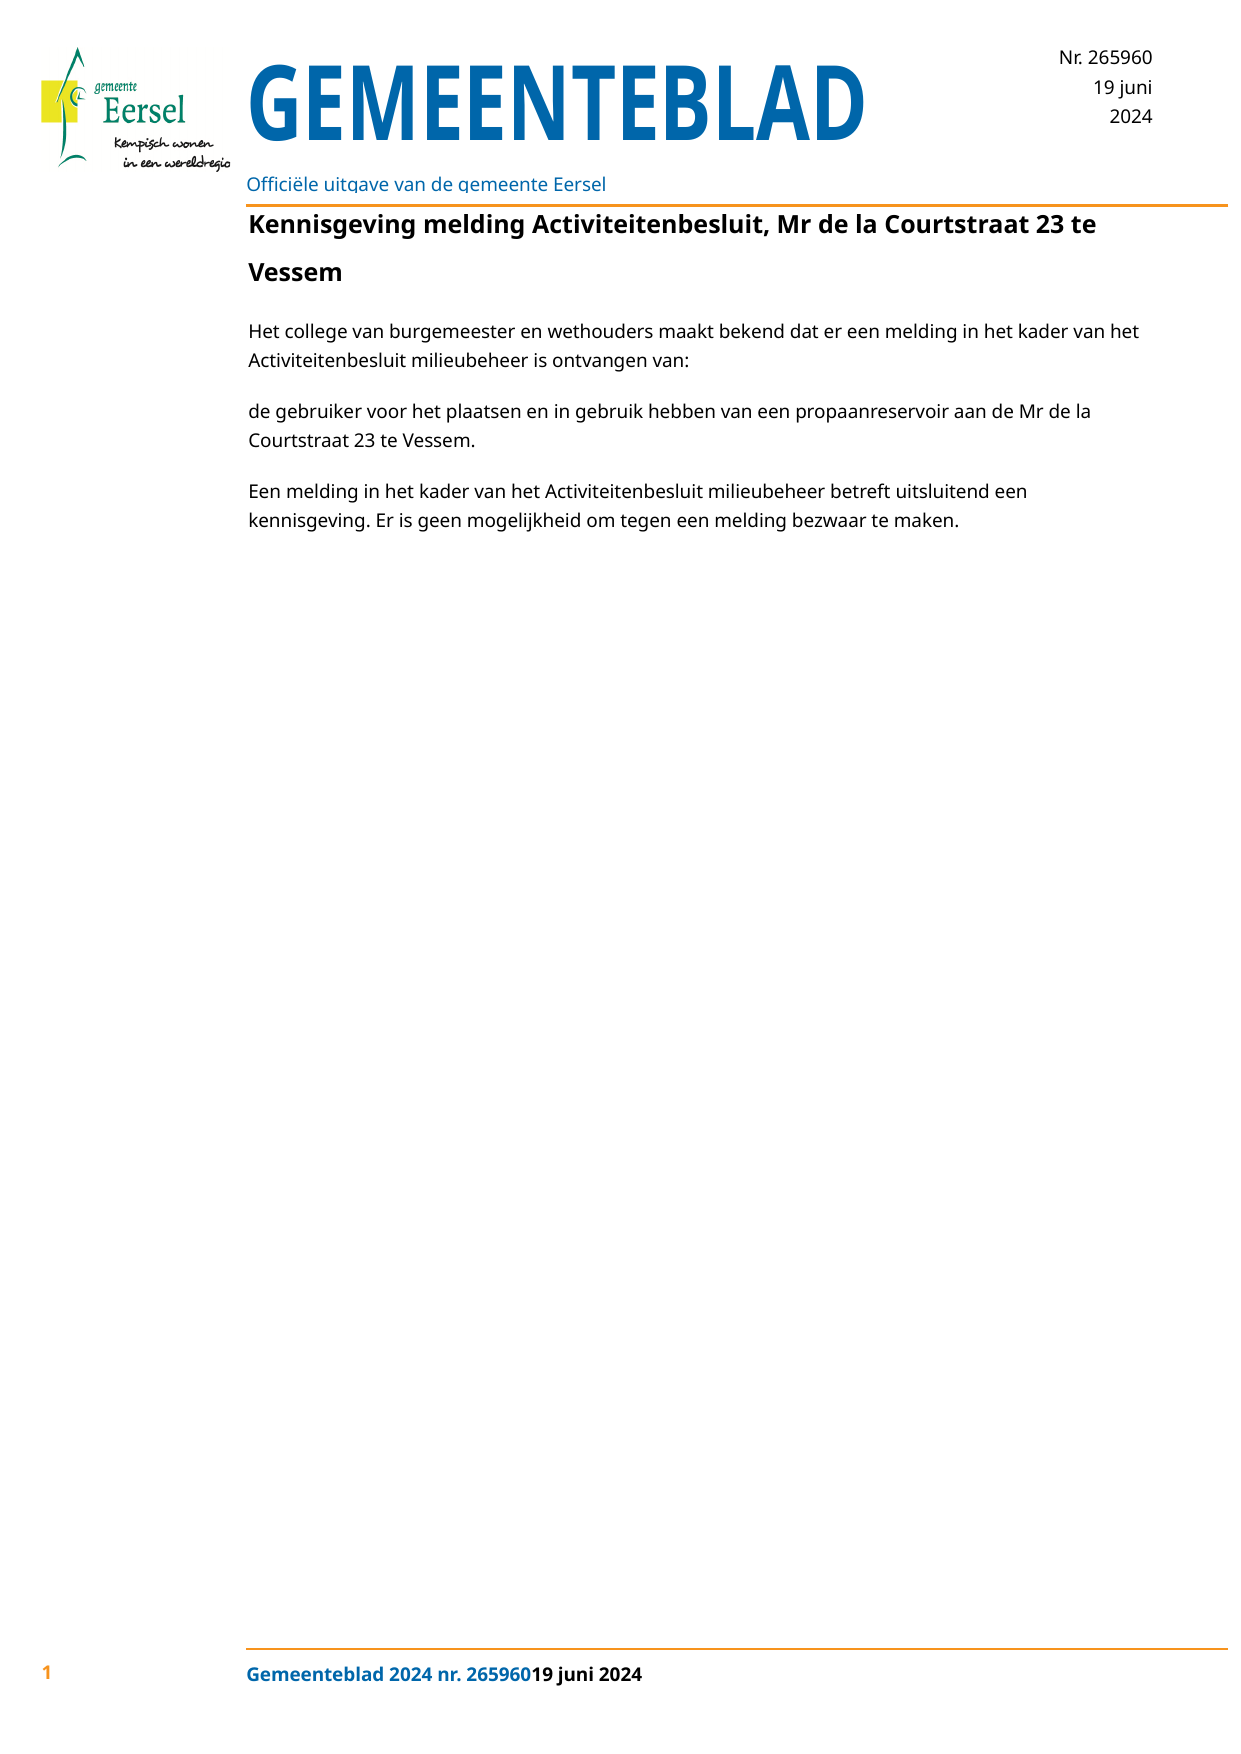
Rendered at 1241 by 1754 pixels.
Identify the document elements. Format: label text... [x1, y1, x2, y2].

text Kennisgeving melding Activiteitenbesluit, Mr de la Courtstraat 23 te Vessem [248, 207, 1152, 288]
text de gebruiker voor het plaatsen en in gebruik hebben van een propaanreservoir aan de Mr de la Courtstraat 23 te Vessem. [248, 398, 1152, 453]
picture [41, 47, 231, 172]
text Het college van burgemeester en wethouders maakt bekend dat er een melding in het kader van het Activiteitenbesluit milieubeheer is ontvangen van: [248, 318, 1152, 373]
text Een melding in het kader van het Activiteitenbesluit milieubeheer betreft uitsluitend een kennisgeving. Er is geen mogelijkheid om tegen een melding bezwaar te maken. [248, 478, 1152, 533]
